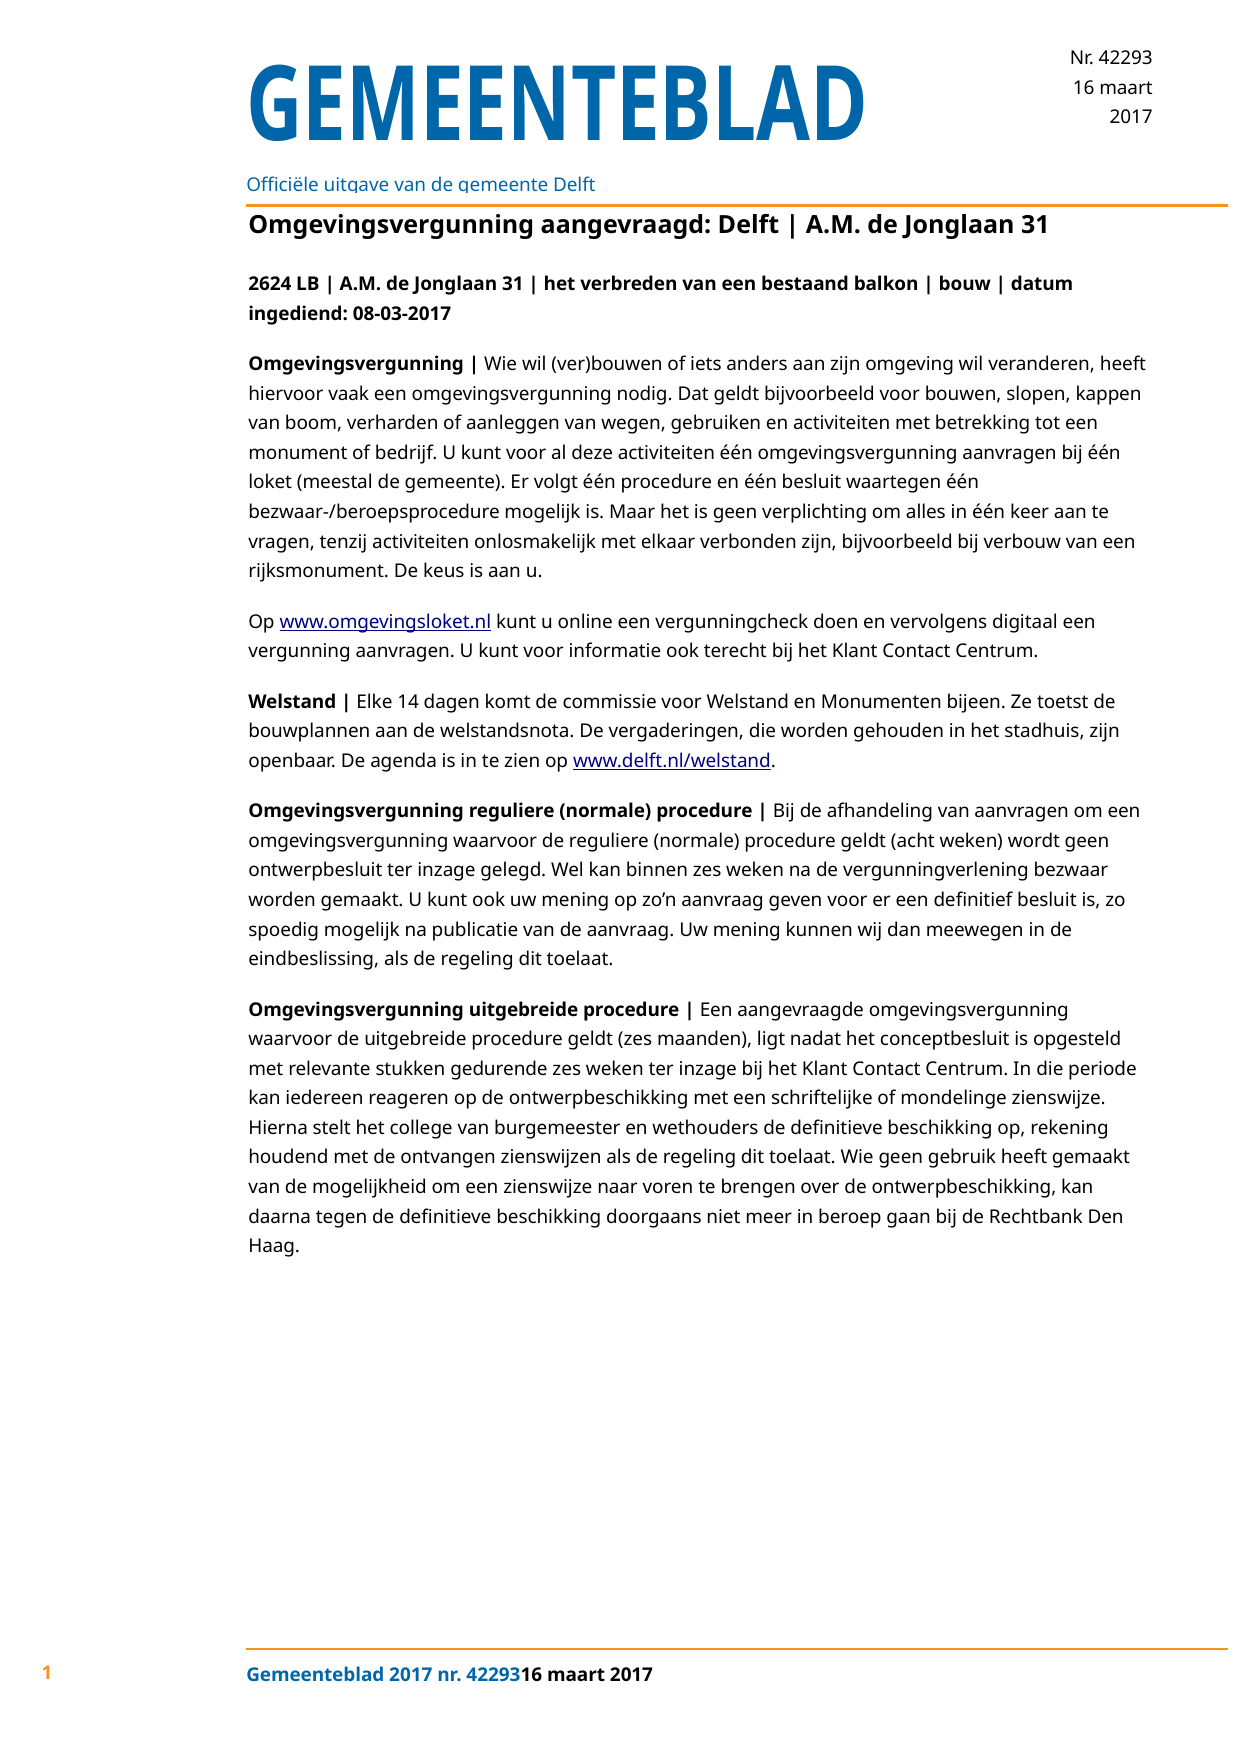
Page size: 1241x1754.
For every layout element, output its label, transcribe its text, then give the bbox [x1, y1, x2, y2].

picture [41, 47, 231, 172]
text 2624 LB | A.M. de Jonglaan 31 | het verbreden van een bestaand balkon | bouw | datum ingediend: 08-03-2017 [248, 270, 1152, 326]
text Welstand | Elke 14 dagen komt de commissie voor Welstand en Monumenten bijeen. Ze toetst de bouwplannen aan de welstandsnota. De vergaderingen, die worden gehouden in het stadhuis, zijn openbaar. De agenda is in te zien op www.delft.nl/welstand. [248, 688, 1152, 773]
text Omgevingsvergunning reguliere (normale) procedure | Bij de afhandeling van aanvragen om een omgevingsvergunning waarvoor de reguliere (normale) procedure geldt (acht weken) wordt geen ontwerpbesluit ter inzage gelegd. Wel kan binnen zes weken na de vergunningverlening bezwaar worden gemaakt. U kunt ook uw mening op zo’n aanvraag geven voor er een definitief besluit is, zo spoedig mogelijk na publicatie van de aanvraag. Uw mening kunnen wij dan meewegen in de eindbeslissing, als de regeling dit toelaat. [248, 797, 1152, 971]
text Omgevingsvergunning aangevraagd: Delft | A.M. de Jonglaan 31 [248, 207, 1152, 241]
text Op www.omgevingsloket.nl kunt u online een vergunningcheck doen en vervolgens digitaal een vergunning aanvragen. U kunt voor informatie ook terecht bij het Klant Contact Centrum. [248, 608, 1152, 663]
text Omgevingsvergunning uitgebreide procedure | Een aangevraagde omgevingsvergunning waarvoor de uitgebreide procedure geldt (zes maanden), ligt nadat het conceptbesluit is opgesteld met relevante stukken gedurende zes weken ter inzage bij het Klant Contact Centrum. In die periode kan iedereen reageren op de ontwerpbeschikking met een schriftelijke of mondelinge zienswijze. Hierna stelt het college van burgemeester en wethouders de definitieve beschikking op, rekening houdend met de ontvangen zienswijzen als de regeling dit toelaat. Wie geen gebruik heeft gemaakt van de mogelijkheid om een zienswijze naar voren te brengen over de ontwerpbeschikking, kan daarna tegen de definitieve beschikking doorgaans niet meer in beroep gaan bij de Rechtbank Den Haag. [248, 996, 1152, 1258]
text Omgevingsvergunning | Wie wil (ver)bouwen of iets anders aan zijn omgeving wil veranderen, heeft hiervoor vaak een omgevingsvergunning nodig. Dat geldt bijvoorbeeld voor bouwen, slopen, kappen van boom, verharden of aanleggen van wegen, gebruiken en activiteiten met betrekking tot een monument of bedrijf. U kunt voor al deze activiteiten één omgevingsvergunning aanvragen bij één loket (meestal de gemeente). Er volgt één procedure en één besluit waartegen één bezwaar-/beroepsprocedure mogelijk is. Maar het is geen verplichting om alles in één keer aan te vragen, tenzij activiteiten onlosmakelijk met elkaar verbonden zijn, bijvoorbeeld bij verbouw van een rijksmonument. De keus is aan u. [248, 350, 1152, 583]
